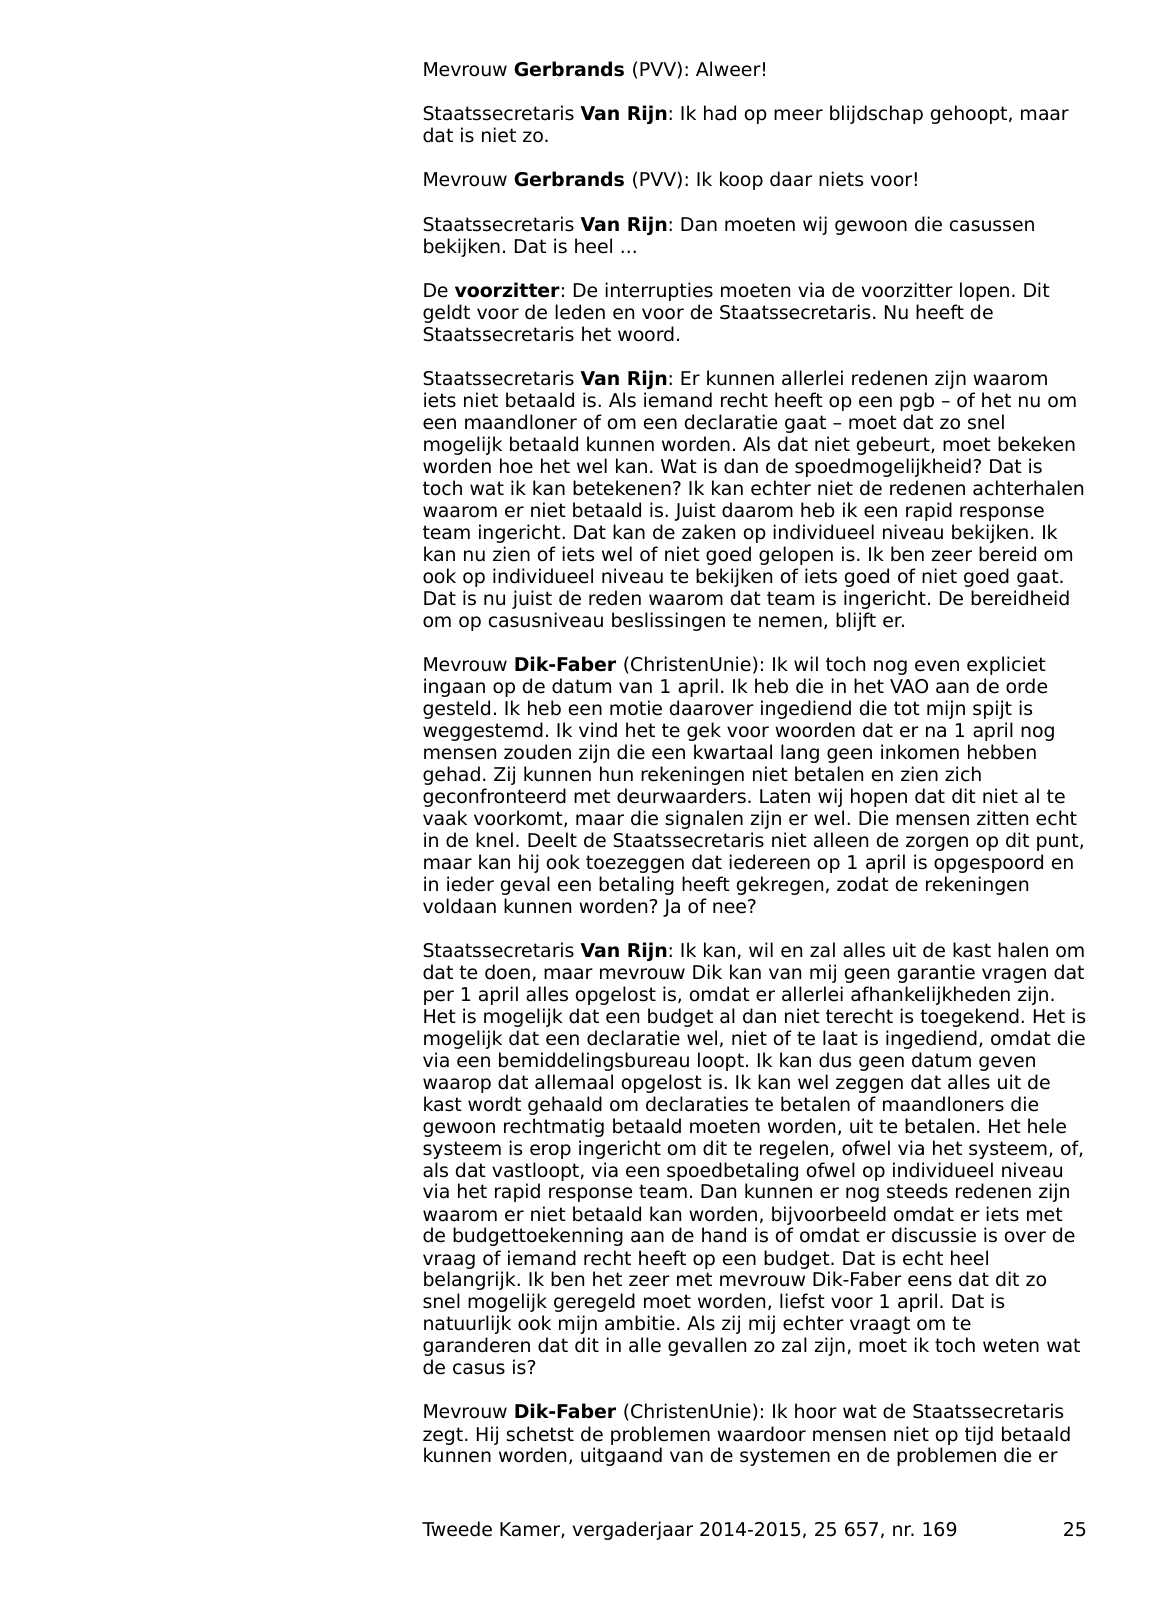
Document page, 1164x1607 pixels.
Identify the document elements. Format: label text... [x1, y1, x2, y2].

text De voorzitter: De interrupties moeten via de voorzitter lopen. Dit geldt voor de leden en voor de Staatssecretaris. Nu heeft de Staatssecretaris het woord. [422, 280, 1087, 346]
text Mevrouw Dik-Faber (ChristenUnie): Ik wil toch nog even expliciet ingaan op de datum van 1 april. Ik heb die in het VAO aan de orde gesteld. Ik heb een motie daarover ingediend die tot mijn spijt is weggestemd. Ik vind het te gek voor woorden dat er na 1 april nog mensen zouden zijn die een kwartaal lang geen inkomen hebben gehad. Zij kunnen hun rekeningen niet betalen en zien zich geconfronteerd met deurwaarders. Laten wij hopen dat dit niet al te vaak voorkomt, maar die signalen zijn er wel. Die mensen zitten echt in de knel. Deelt de Staatssecretaris niet alleen de zorgen op dit punt, maar kan hij ook toezeggen dat iedereen op 1 april is opgespoord en in ieder geval een betaling heeft gekregen, zodat de rekeningen voldaan kunnen worden? Ja of nee? [422, 654, 1087, 917]
text Mevrouw Dik-Faber (ChristenUnie): Ik hoor wat de Staatssecretaris zegt. Hij schetst de problemen waardoor mensen niet op tijd betaald kunnen worden, uitgaand van de systemen en de problemen die er [422, 1401, 1087, 1467]
text Mevrouw Gerbrands (PVV): Alweer! [422, 59, 1087, 81]
text Staatssecretaris Van Rijn: Dan moeten wij gewoon die casussen bekijken. Dat is heel ... [422, 213, 1087, 257]
text Staatssecretaris Van Rijn: Ik had op meer blijdschap gehoopt, maar dat is niet zo. [422, 103, 1087, 147]
text Staatssecretaris Van Rijn: Er kunnen allerlei redenen zijn waarom iets niet betaald is. Als iemand recht heeft op een pgb – of het nu om een maandloner of om een declaratie gaat – moet dat zo snel mogelijk betaald kunnen worden. Als dat niet gebeurt, moet bekeken worden hoe het wel kan. Wat is dan de spoedmogelijkheid? Dat is toch wat ik kan betekenen? Ik kan echter niet de redenen achterhalen waarom er niet betaald is. Juist daarom heb ik een rapid response team ingericht. Dat kan de zaken op individueel niveau bekijken. Ik kan nu zien of iets wel of niet goed gelopen is. Ik ben zeer bereid om ook op individueel niveau te bekijken of iets goed of niet goed gaat. Dat is nu juist de reden waarom dat team is ingericht. De bereidheid om op casusniveau beslissingen te nemen, blijft er. [422, 368, 1087, 632]
text Mevrouw Gerbrands (PVV): Ik koop daar niets voor! [422, 169, 1087, 191]
text Staatssecretaris Van Rijn: Ik kan, wil en zal alles uit de kast halen om dat te doen, maar mevrouw Dik kan van mij geen garantie vragen dat per 1 april alles opgelost is, omdat er allerlei afhankelijkheden zijn. Het is mogelijk dat een budget al dan niet terecht is toegekend. Het is mogelijk dat een declaratie wel, niet of te laat is ingediend, omdat die via een bemiddelingsbureau loopt. Ik kan dus geen datum geven waarop dat allemaal opgelost is. Ik kan wel zeggen dat alles uit de kast wordt gehaald om declaraties te betalen of maandloners die gewoon rechtmatig betaald moeten worden, uit te betalen. Het hele systeem is erop ingericht om dit te regelen, ofwel via het systeem, of, als dat vastloopt, via een spoedbetaling ofwel op individueel niveau via het rapid response team. Dan kunnen er nog steeds redenen zijn waarom er niet betaald kan worden, bijvoorbeeld omdat er iets met de budgettoekenning aan de hand is of omdat er discussie is over de vraag of iemand recht heeft op een budget. Dat is echt heel belangrijk. Ik ben het zeer met mevrouw Dik-Faber eens dat dit zo snel mogelijk geregeld moet worden, liefst voor 1 april. Dat is natuurlijk ook mijn ambitie. Als zij mij echter vraagt om te garanderen dat dit in alle gevallen zo zal zijn, moet ik toch weten wat de casus is? [422, 940, 1087, 1379]
